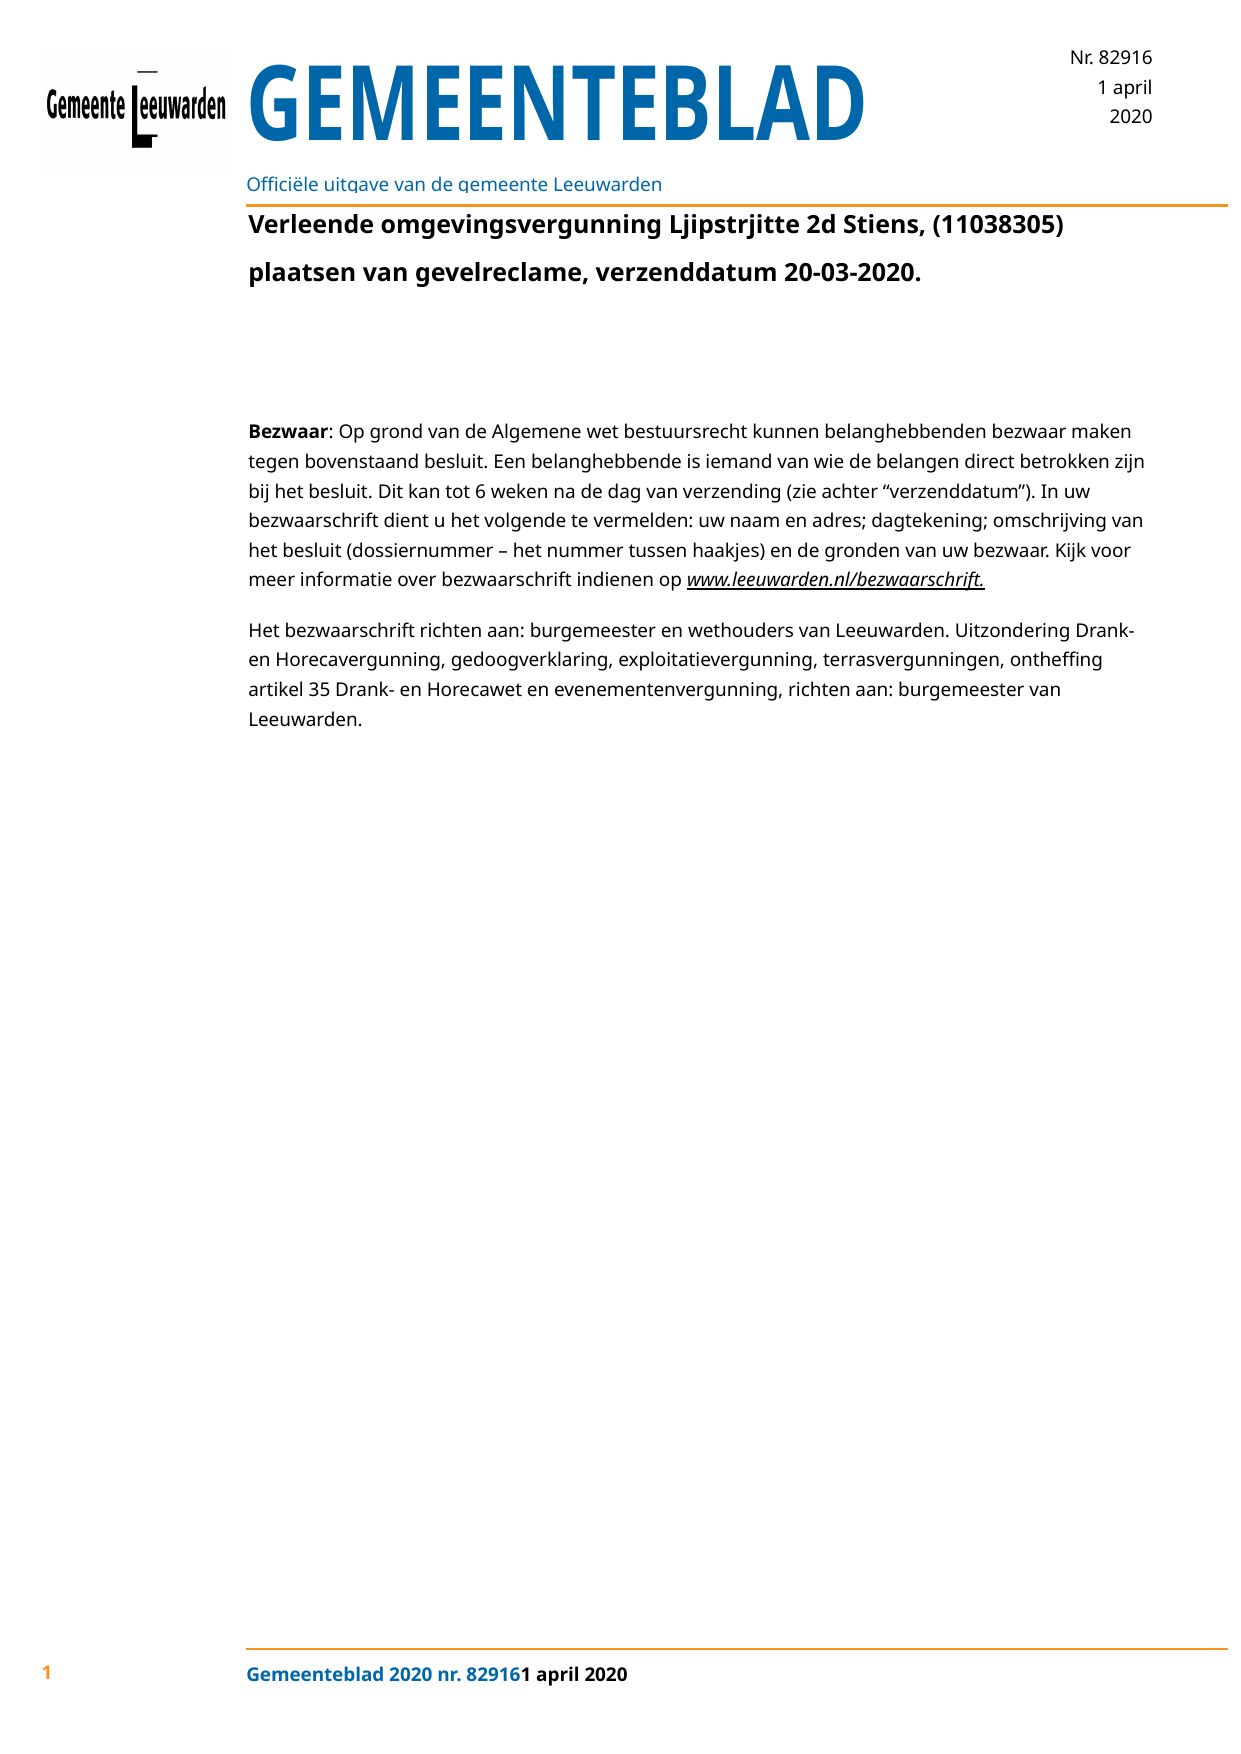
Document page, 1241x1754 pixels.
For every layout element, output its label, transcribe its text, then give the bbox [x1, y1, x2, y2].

text Verleende omgevingsvergunning Ljipstrjitte 2d Stiens, (11038305) plaatsen van gevelreclame, verzenddatum 20-03-2020. [248, 207, 1152, 288]
picture [41, 47, 231, 172]
text Bezwaar: Op grond van de Algemene wet bestuursrecht kunnen belanghebbenden bezwaar maken tegen bovenstaand besluit. Een belanghebbende is iemand van wie de belangen direct betrokken zijn bij het besluit. Dit kan tot 6 weken na de dag van verzending (zie achter “verzenddatum”). In uw bezwaarschrift dient u het volgende te vermelden: uw naam en adres; dagtekening; omschrijving van het besluit (dossiernummer – het nummer tussen haakjes) en de gronden van uw bezwaar. Kijk voor meer informatie over bezwaarschrift indienen op www.leeuwarden.nl/bezwaarschrift. [248, 419, 1152, 592]
text Het bezwaarschrift richten aan: burgemeester en wethouders van Leeuwarden. Uitzondering Drank- en Horecavergunning, gedoogverklaring, exploitatievergunning, terrasvergunningen, ontheffing artikel 35 Drank- en Horecawet en evenementenvergunning, richten aan: burgemeester van Leeuwarden. [248, 617, 1152, 732]
